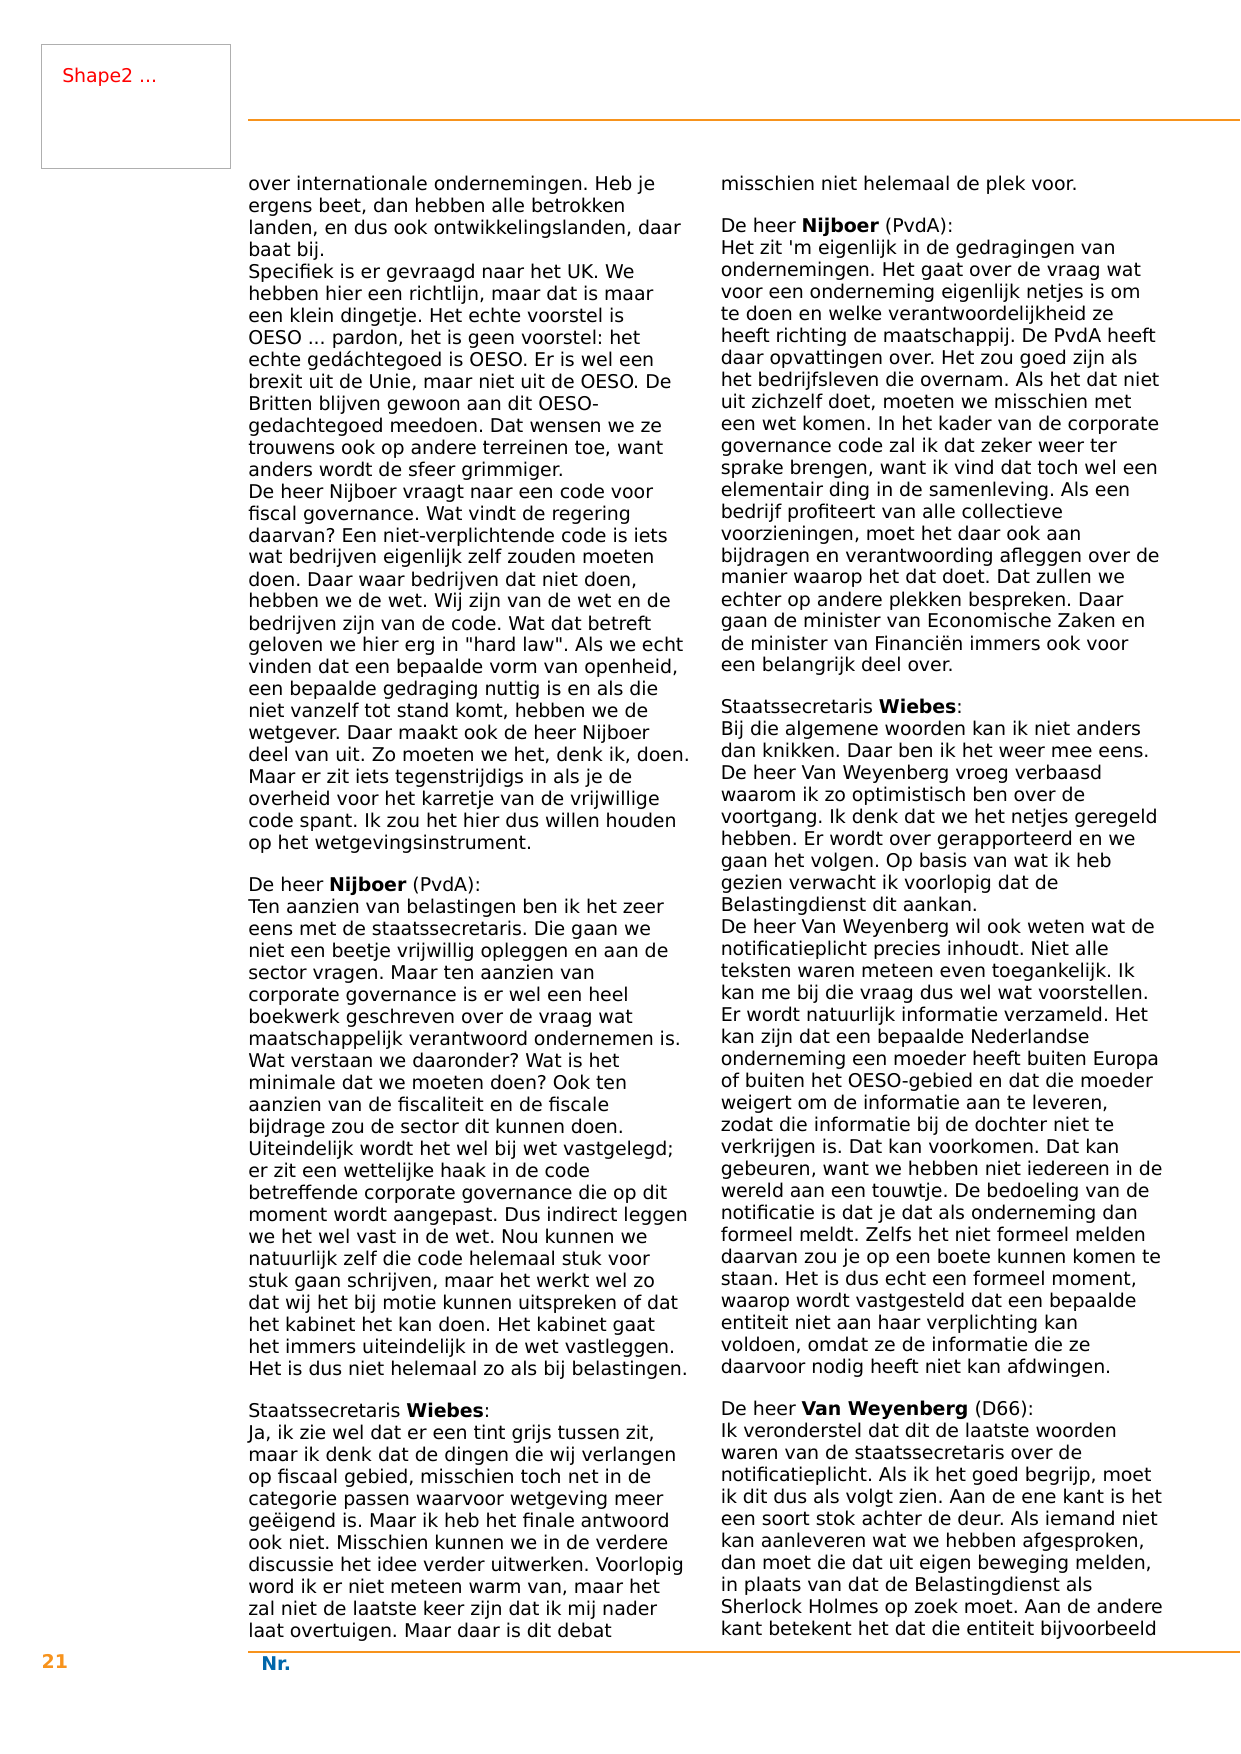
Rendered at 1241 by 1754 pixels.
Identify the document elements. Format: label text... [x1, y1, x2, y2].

text Ja, ik zie wel dat er een tint grijs tussen zit, maar ik denk dat de dingen die wij verlangen op fiscaal gebied, misschien toch net in de categorie passen waarvoor wetgeving meer geëigend is. Maar ik heb het finale antwoord ook niet. Misschien kunnen we in de verdere discussie het idee verder uitwerken. Voorlopig word ik er niet meteen warm van, maar het zal niet de laatste keer zijn dat ik mij nader laat overtuigen. Maar daar is dit debat [248, 1422, 691, 1641]
text De heer Van Weyenberg vroeg verbaasd waarom ik zo optimistisch ben over de voortgang. Ik denk dat we het netjes geregeld hebben. Er wordt over gerapporteerd en we gaan het volgen. Op basis van wat ik heb gezien verwacht ik voorlopig dat de Belastingdienst dit aankan. [721, 762, 1163, 916]
text Bij die algemene woorden kan ik niet anders dan knikken. Daar ben ik het weer mee eens. [721, 718, 1163, 762]
text Staatssecretaris Wiebes: [721, 696, 1163, 718]
text De heer Nijboer (PvdA): [721, 215, 1163, 237]
text De heer Van Weyenberg wil ook weten wat de notificatieplicht precies inhoudt. Niet alle teksten waren meteen even toegankelijk. Ik kan me bij die vraag dus wel wat voorstellen. Er wordt natuurlijk informatie verzameld. Het kan zijn dat een bepaalde Nederlandse onderneming een moeder heeft buiten Europa of buiten het OESO-gebied en dat die moeder weigert om de informatie aan te leveren, zodat die informatie bij de dochter niet te verkrijgen is. Dat kan voorkomen. Dat kan gebeuren, want we hebben niet iedereen in de wereld aan een touwtje. De bedoeling van de notificatie is dat je dat als onderneming dan formeel meldt. Zelfs het niet formeel melden daarvan zou je op een boete kunnen komen te staan. Het is dus echt een formeel moment, waarop wordt vastgesteld dat een bepaalde entiteit niet aan haar verplichting kan voldoen, omdat ze de informatie die ze daarvoor nodig heeft niet kan afdwingen. [721, 916, 1163, 1378]
text over internationale ondernemingen. Heb je ergens beet, dan hebben alle betrokken landen, en dus ook ontwikkelingslanden, daar baat bij. [248, 173, 691, 261]
text De heer Nijboer vraagt naar een code voor fiscal governance. Wat vindt de regering daarvan? Een niet-verplichtende code is iets wat bedrijven eigenlijk zelf zouden moeten doen. Daar waar bedrijven dat niet doen, hebben we de wet. Wij zijn van de wet en de bedrijven zijn van de code. Wat dat betreft geloven we hier erg in "hard law". Als we echt vinden dat een bepaalde vorm van openheid, een bepaalde gedraging nuttig is en als die niet vanzelf tot stand komt, hebben we de wetgever. Daar maakt ook de heer Nijboer deel van uit. Zo moeten we het, denk ik, doen. Maar er zit iets tegenstrijdigs in als je de overheid voor het karretje van de vrijwillige code spant. Ik zou het hier dus willen houden op het wetgevingsinstrument. [248, 481, 691, 854]
text Staatssecretaris Wiebes: [248, 1400, 691, 1422]
text Ten aanzien van belastingen ben ik het zeer eens met de staatssecretaris. Die gaan we niet een beetje vrijwillig opleggen en aan de sector vragen. Maar ten aanzien van corporate governance is er wel een heel boekwerk geschreven over de vraag wat maatschappelijk verantwoord ondernemen is. Wat verstaan we daaronder? Wat is het minimale dat we moeten doen? Ook ten aanzien van de fiscaliteit en de fiscale bijdrage zou de sector dit kunnen doen. Uiteindelijk wordt het wel bij wet vastgelegd; er zit een wettelijke haak in de code betreffende corporate governance die op dit moment wordt aangepast. Dus indirect leggen we het wel vast in de wet. Nou kunnen we natuurlijk zelf die code helemaal stuk voor stuk gaan schrijven, maar het werkt wel zo dat wij het bij motie kunnen uitspreken of dat het kabinet het kan doen. Het kabinet gaat het immers uiteindelijk in de wet vastleggen. Het is dus niet helemaal zo als bij belastingen. [248, 896, 691, 1380]
text Specifiek is er gevraagd naar het UK. We hebben hier een richtlijn, maar dat is maar een klein dingetje. Het echte voorstel is OESO ... pardon, het is geen voorstel: het echte gedáchtegoed is OESO. Er is wel een brexit uit de Unie, maar niet uit de OESO. De Britten blijven gewoon aan dit OESO-gedachtegoed meedoen. Dat wensen we ze trouwens ook op andere terreinen toe, want anders wordt de sfeer grimmiger. [248, 261, 691, 481]
text Het zit 'm eigenlijk in de gedragingen van ondernemingen. Het gaat over de vraag wat voor een onderneming eigenlijk netjes is om te doen en welke verantwoordelijkheid ze heeft richting de maatschappij. De PvdA heeft daar opvattingen over. Het zou goed zijn als het bedrijfsleven die overnam. Als het dat niet uit zichzelf doet, moeten we misschien met een wet komen. In het kader van de corporate governance code zal ik dat zeker weer ter sprake brengen, want ik vind dat toch wel een elementair ding in de samenleving. Als een bedrijf profiteert van alle collectieve voorzieningen, moet het daar ook aan bijdragen en verantwoording afleggen over de manier waarop het dat doet. Dat zullen we echter op andere plekken bespreken. Daar gaan de minister van Economische Zaken en de minister van Financiën immers ook voor een belangrijk deel over. [721, 237, 1163, 676]
text Ik veronderstel dat dit de laatste woorden waren van de staatssecretaris over de notificatieplicht. Als ik het goed begrijp, moet ik dit dus als volgt zien. Aan de ene kant is het een soort stok achter de deur. Als iemand niet kan aanleveren wat we hebben afgesproken, dan moet die dat uit eigen beweging melden, in plaats van dat de Belastingdienst als Sherlock Holmes op zoek moet. Aan de andere kant betekent het dat die entiteit bijvoorbeeld [721, 1420, 1163, 1639]
text misschien niet helemaal de plek voor. [721, 173, 1163, 195]
text De heer Van Weyenberg (D66): [721, 1398, 1163, 1420]
text De heer Nijboer (PvdA): [248, 874, 691, 896]
